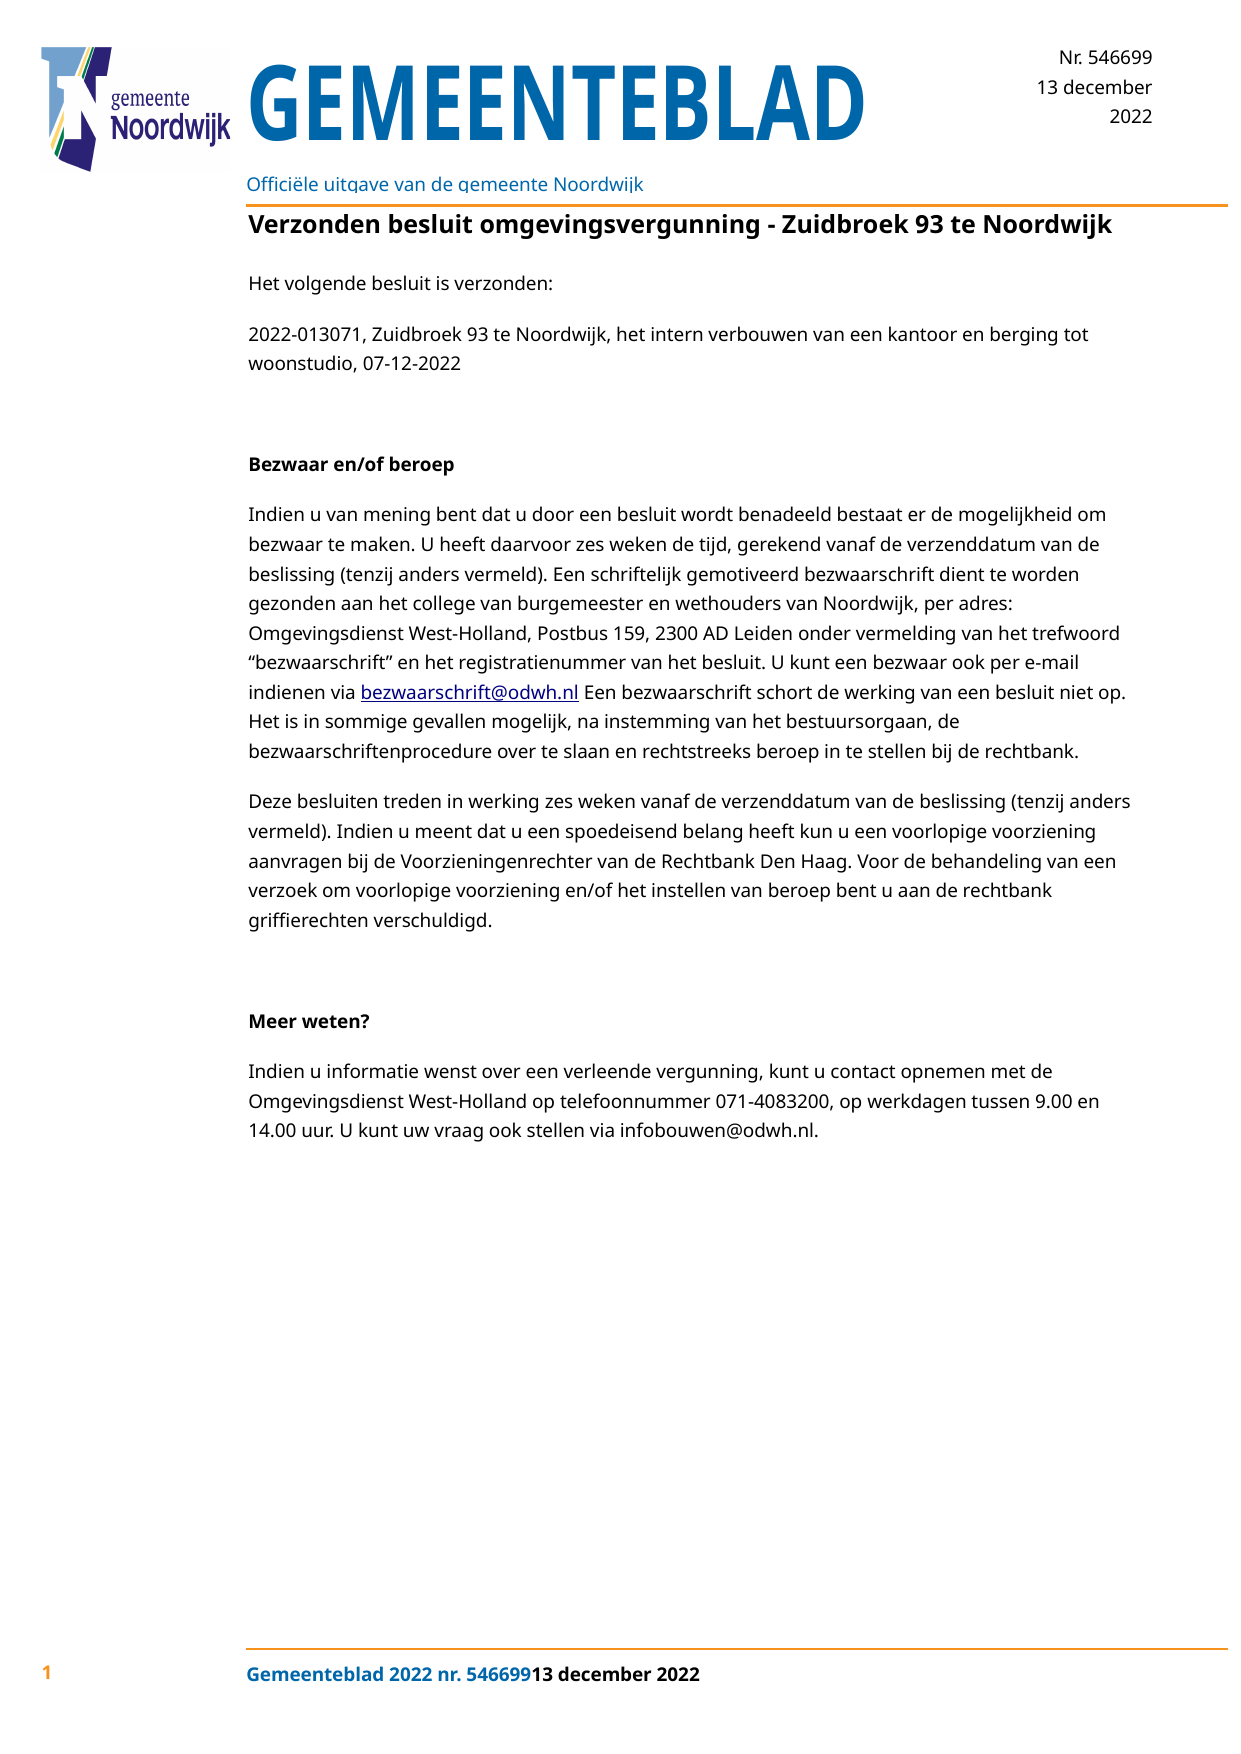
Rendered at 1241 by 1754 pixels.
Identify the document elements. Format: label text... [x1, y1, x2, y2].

text Indien u van mening bent dat u door een besluit wordt benadeeld bestaat er de mogelijkheid om bezwaar te maken. U heeft daarvoor zes weken de tijd, gerekend vanaf de verzenddatum van de beslissing (tenzij anders vermeld). Een schriftelijk gemotiveerd bezwaarschrift dient te worden gezonden aan het college van burgemeester en wethouders van Noordwijk, per adres: Omgevingsdienst West-Holland, Postbus 159, 2300 AD Leiden onder vermelding van het trefwoord “bezwaarschrift” en het registratienummer van het besluit. U kunt een bezwaar ook per e-mail indienen via bezwaarschrift@odwh.nl Een bezwaarschrift schort de werking van een besluit niet op. Het is in sommige gevallen mogelijk, na instemming van het bestuursorgaan, de bezwaarschriftenprocedure over te slaan en rechtstreeks beroep in te stellen bij de rechtbank. [248, 502, 1152, 764]
text Deze besluiten treden in werking zes weken vanaf de verzenddatum van de beslissing (tenzij anders vermeld). Indien u meent dat u een spoedeisend belang heeft kun u een voorlopige voorziening aanvragen bij de Voorzieningenrechter van de Rechtbank Den Haag. Voor de behandeling van een verzoek om voorlopige voorziening en/of het instellen van beroep bent u aan de rechtbank griffierechten verschuldigd. [248, 789, 1152, 933]
picture [41, 47, 231, 172]
text Bezwaar en/of beroep [248, 451, 1152, 477]
text Meer weten? [248, 1008, 1152, 1033]
text Het volgende besluit is verzonden: [248, 270, 1152, 296]
text Indien u informatie wenst over een verleende vergunning, kunt u contact opnemen met de Omgevingsdienst West-Holland op telefoonnummer 071-4083200, op werkdagen tussen 9.00 en 14.00 uur. U kunt uw vraag ook stellen via infobouwen@odwh.nl. [248, 1058, 1152, 1143]
text 2022-013071, Zuidbroek 93 te Noordwijk, het intern verbouwen van een kantoor en berging tot woonstudio, 07-12-2022 [248, 321, 1152, 376]
text Verzonden besluit omgevingsvergunning - Zuidbroek 93 te Noordwijk [248, 207, 1152, 241]
